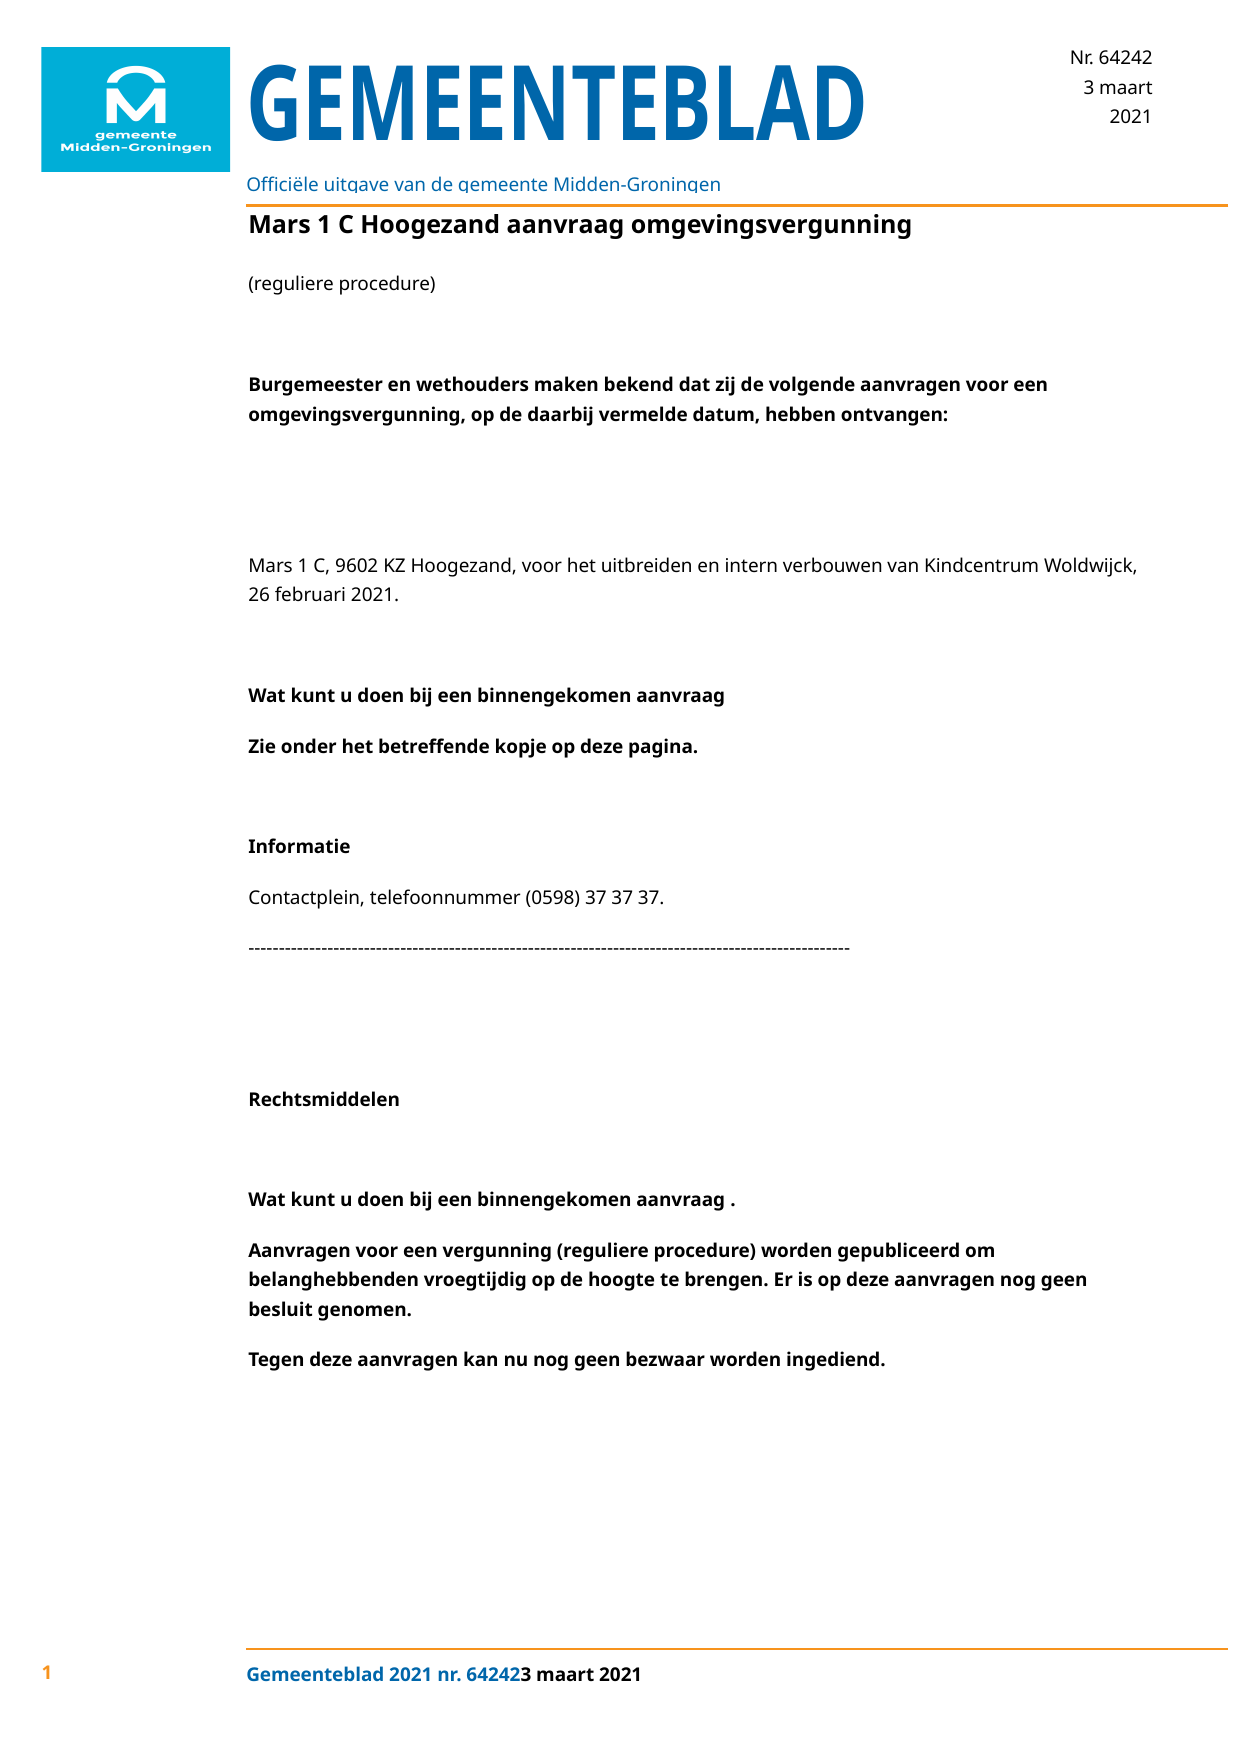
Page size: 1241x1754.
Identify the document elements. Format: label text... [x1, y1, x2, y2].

text Mars 1 C Hoogezand aanvraag omgevingsvergunning [248, 207, 1152, 241]
text Wat kunt u doen bij een binnengekomen aanvraag [248, 682, 1152, 708]
text (reguliere procedure) [248, 270, 1152, 296]
picture [184, 146, 190, 153]
text Aanvragen voor een vergunning (reguliere procedure) worden gepubliceerd om belanghebbenden vroegtijdig op de hoogte te brengen. Er is op deze aanvragen nog geen besluit genomen. [248, 1237, 1152, 1322]
text --------------------------------------------------------------------------------------------------- [248, 934, 1152, 960]
text Rechtsmiddelen [248, 1086, 1152, 1111]
text Mars 1 C, 9602 KZ Hoogezand, voor het uitbreiden en intern verbouwen van Kindcentrum Woldwijck, 26 februari 2021. [248, 552, 1152, 607]
picture [108, 66, 164, 82]
text Tegen deze aanvragen kan nu nog geen bezwaar worden ingediend. [248, 1347, 1152, 1372]
text Wat kunt u doen bij een binnengekomen aanvraag . [248, 1187, 1152, 1212]
picture [107, 89, 165, 122]
text Informatie [248, 834, 1152, 859]
text Burgemeester en wethouders maken bekend dat zij de volgende aanvragen voor een omgevingsvergunning, op de daarbij vermelde datum, hebben ontvangen: [248, 371, 1152, 426]
text Zie onder het betreffende kopje op deze pagina. [248, 733, 1152, 758]
text Contactplein, telefoonnummer (0598) 37 37 37. [248, 884, 1152, 910]
